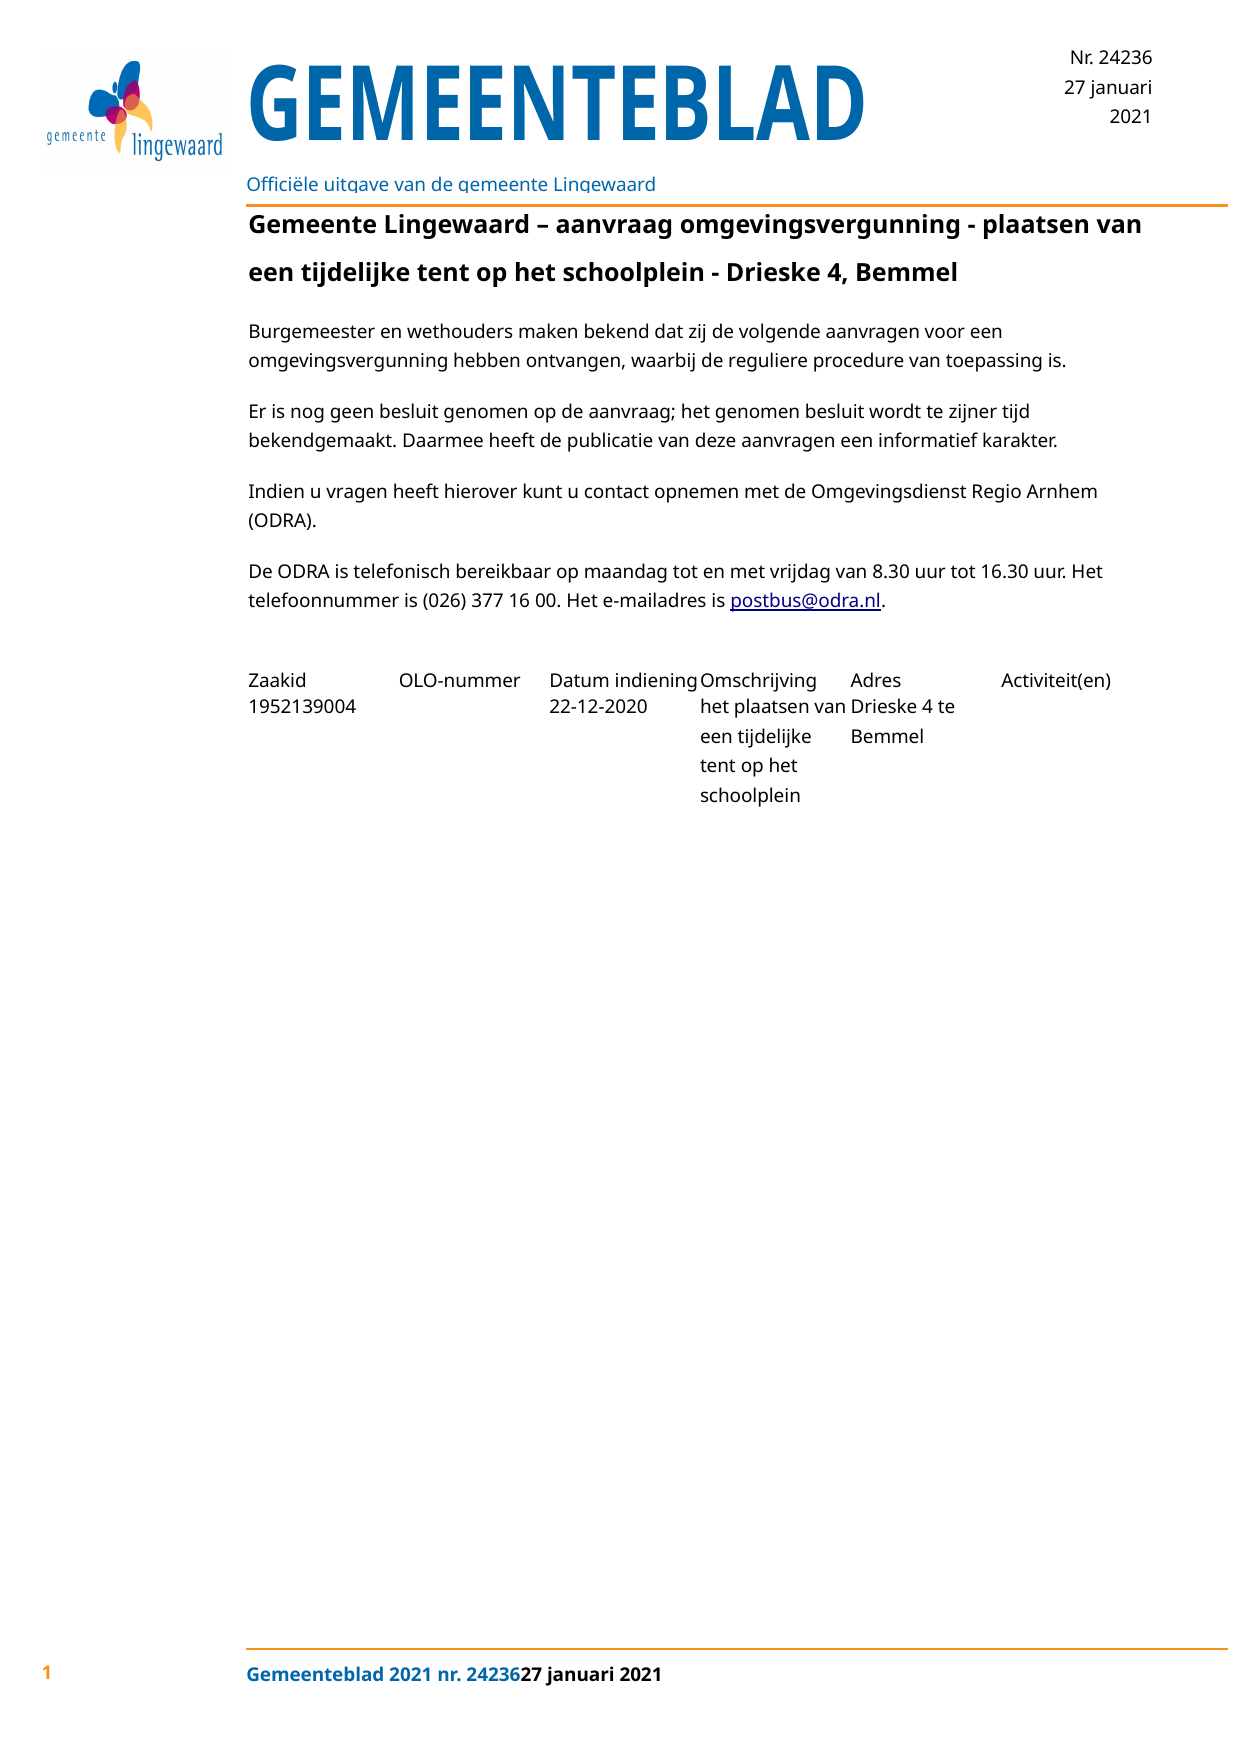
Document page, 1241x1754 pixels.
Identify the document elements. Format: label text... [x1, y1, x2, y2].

table_header Zaakid [248, 668, 398, 693]
picture [41, 47, 231, 172]
text Er is nog geen besluit genomen op de aanvraag; het genomen besluit wordt te zijner tijd bekendgemaakt. Daarmee heeft de publicatie van deze aanvragen een informatief karakter. [248, 398, 1152, 453]
text De ODRA is telefonisch bereikbaar op maandag tot en met vrijdag van 8.30 uur tot 16.30 uur. Het telefoonnummer is (026) 377 16 00. Het e-mailadres is postbus@odra.nl. [248, 558, 1152, 613]
table_cell Drieske 4 te Bemmel [850, 693, 1001, 808]
table_cell 1952139004 [248, 693, 398, 808]
table_cell het plaatsen van een tijdelijke tent op het schoolplein [700, 693, 850, 808]
table_cell [1001, 693, 1152, 808]
table_header Omschrijving [700, 668, 850, 693]
text Indien u vragen heeft hierover kunt u contact opnemen met de Omgevingsdienst Regio Arnhem (ODRA). [248, 478, 1152, 533]
table_header Adres [850, 668, 1001, 693]
table_cell [399, 693, 549, 808]
table_header Datum indiening [549, 668, 700, 693]
table_cell 22-12-2020 [549, 693, 700, 808]
table_header Activiteit(en) [1001, 668, 1152, 693]
text Burgemeester en wethouders maken bekend dat zij de volgende aanvragen voor een omgevingsvergunning hebben ontvangen, waarbij de reguliere procedure van toepassing is. [248, 318, 1152, 373]
text Gemeente Lingewaard – aanvraag omgevingsvergunning - plaatsen van een tijdelijke tent op het schoolplein - Drieske 4, Bemmel [248, 207, 1152, 288]
table_header OLO-nummer [399, 668, 549, 693]
